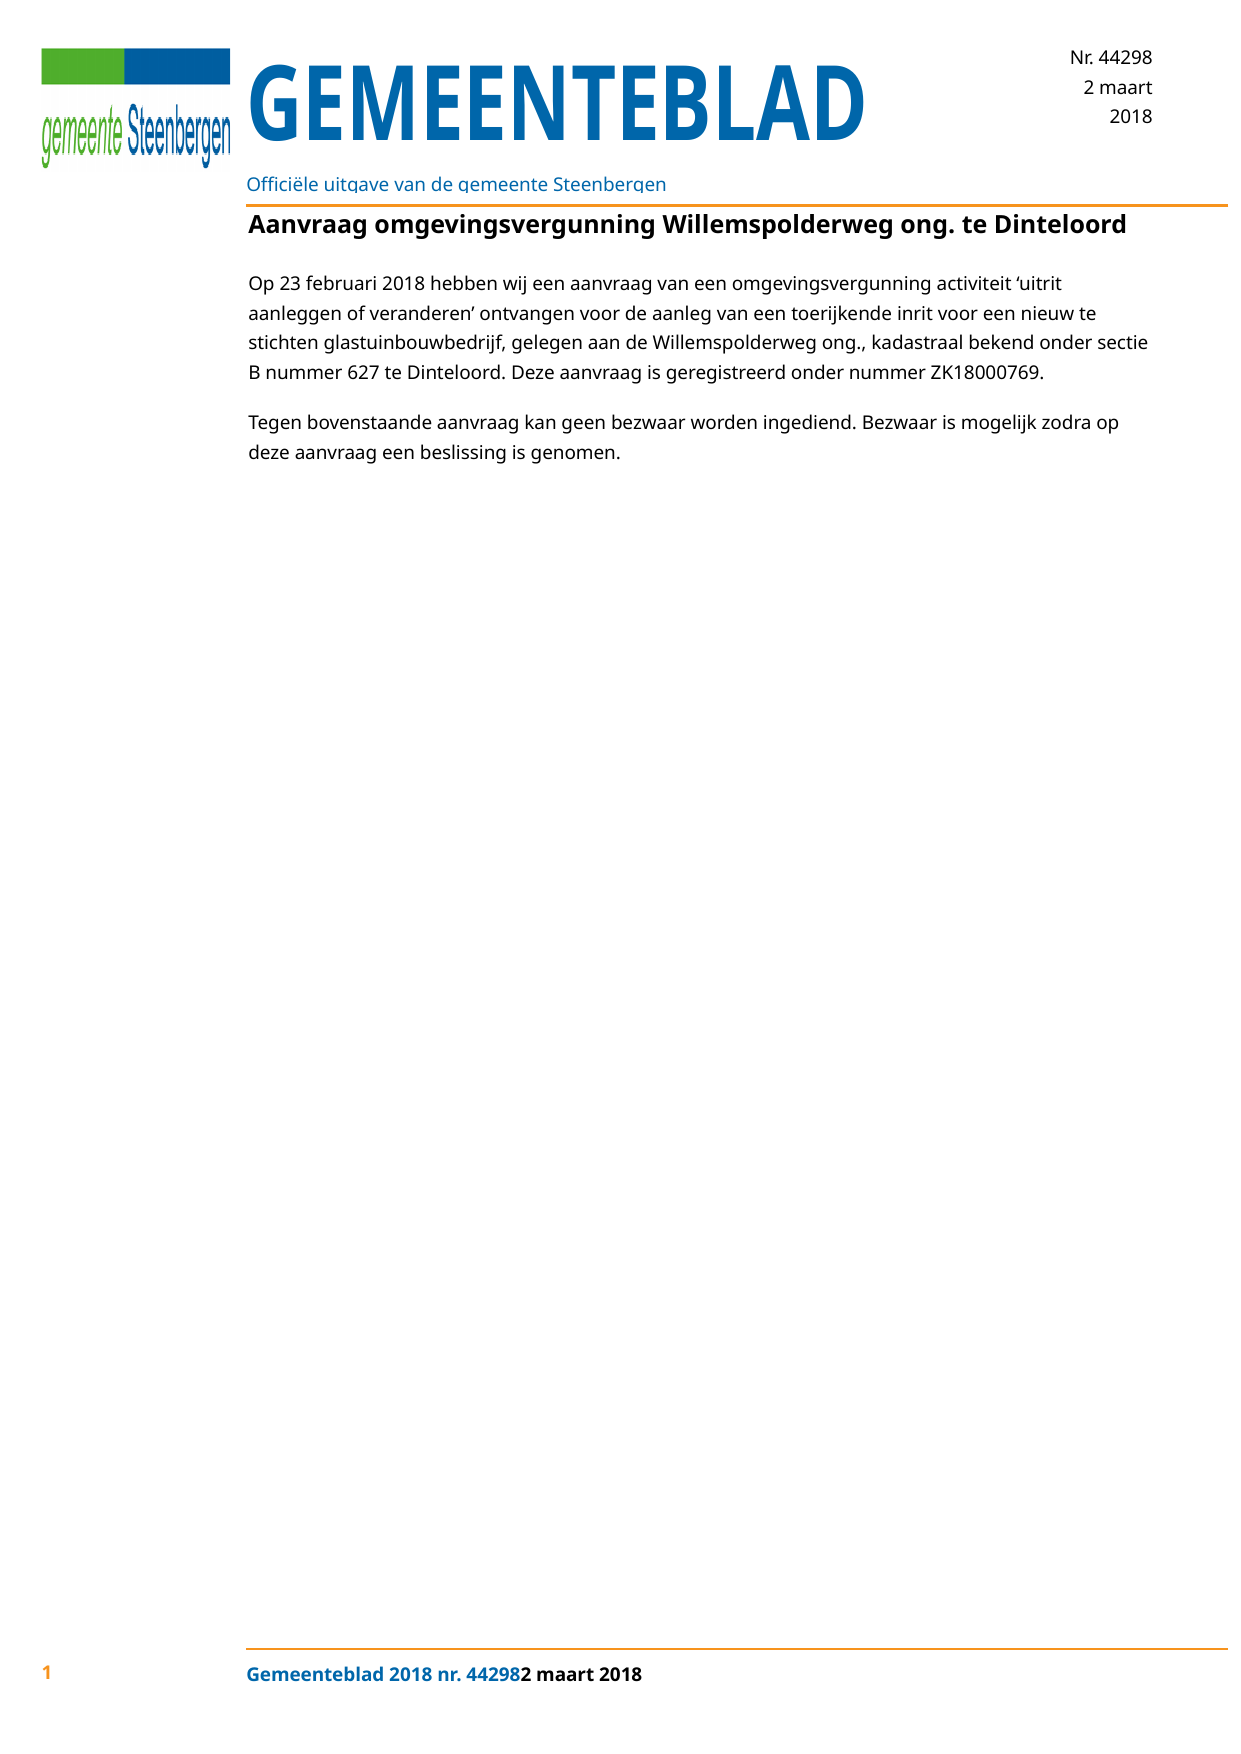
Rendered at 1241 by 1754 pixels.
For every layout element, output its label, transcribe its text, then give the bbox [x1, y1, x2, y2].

text Op 23 februari 2018 hebben wij een aanvraag van een omgevingsvergunning activiteit ‘uitrit aanleggen of veranderen’ ontvangen voor de aanleg van een toerijkende inrit voor een nieuw te stichten glastuinbouwbedrijf, gelegen aan de Willemspolderweg ong., kadastraal bekend onder sectie B nummer 627 te Dinteloord. Deze aanvraag is geregistreerd onder nummer ZK18000769. [248, 270, 1152, 385]
text Aanvraag omgevingsvergunning Willemspolderweg ong. te Dinteloord [248, 207, 1152, 241]
picture [41, 47, 231, 172]
text Tegen bovenstaande aanvraag kan geen bezwaar worden ingediend. Bezwaar is mogelijk zodra op deze aanvraag een beslissing is genomen. [248, 409, 1152, 465]
